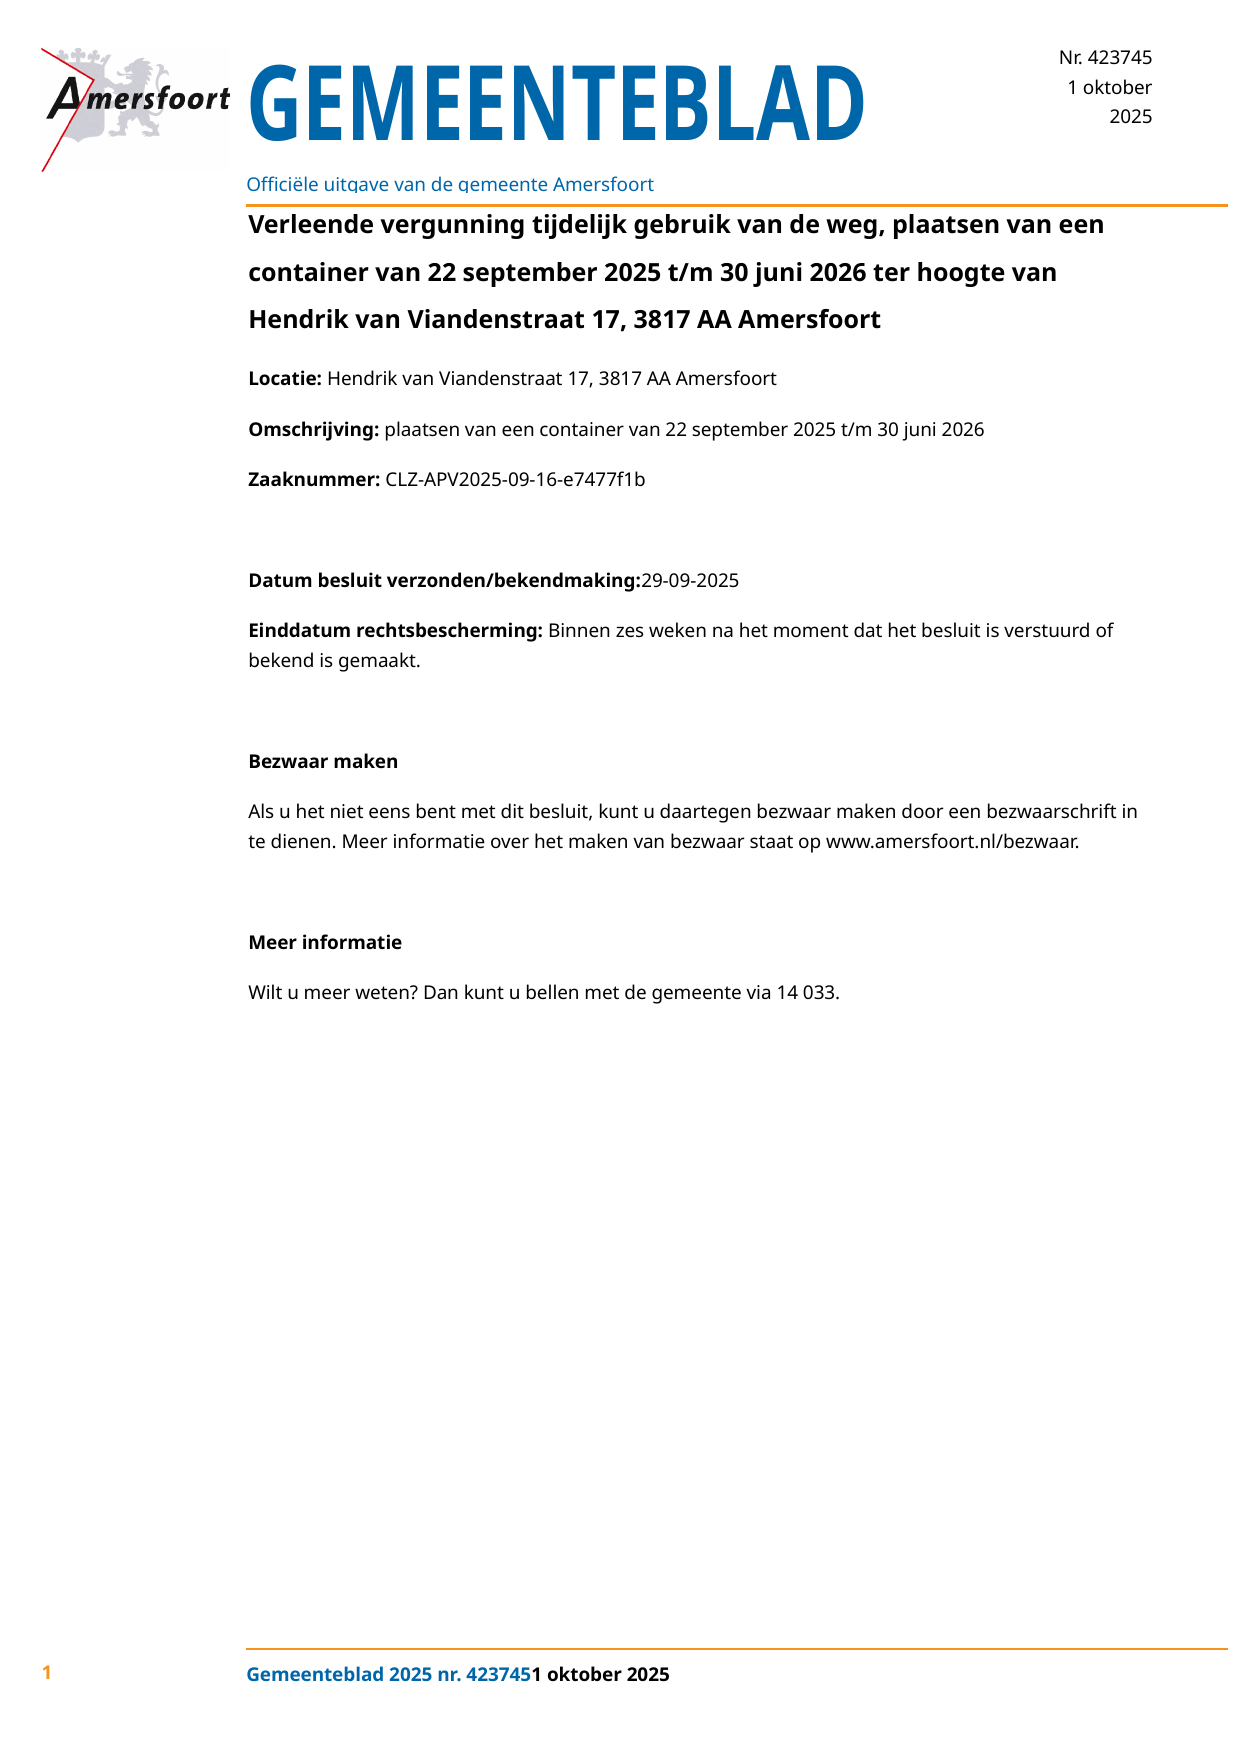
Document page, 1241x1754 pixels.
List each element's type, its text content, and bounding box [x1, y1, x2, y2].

picture [41, 47, 231, 172]
text Meer informatie [248, 929, 1152, 954]
text Bezwaar maken [248, 748, 1152, 774]
text Omschrijving: plaatsen van een container van 22 september 2025 t/m 30 juni 2026 [248, 416, 1152, 442]
text Als u het niet eens bent met dit besluit, kunt u daartegen bezwaar maken door een bezwaarschrift in te dienen. Meer informatie over het maken van bezwaar staat op www.amersfoort.nl/bezwaar. [248, 798, 1152, 854]
text Zaaknummer: CLZ-APV2025-09-16-e7477f1b [248, 466, 1152, 492]
text Wilt u meer weten? Dan kunt u bellen met de gemeente via 14 033. [248, 979, 1152, 1005]
text Einddatum rechtsbescherming: Binnen zes weken na het moment dat het besluit is verstuurd of bekend is gemaakt. [248, 618, 1152, 673]
text Verleende vergunning tijdelijk gebruik van de weg, plaatsen van een container van 22 september 2025 t/m 30 juni 2026 ter hoogte van Hendrik van Viandenstraat 17, 3817 AA Amersfoort [248, 207, 1152, 336]
text Locatie: Hendrik van Viandenstraat 17, 3817 AA Amersfoort [248, 366, 1152, 391]
text Datum besluit verzonden/bekendmaking:29-09-2025 [248, 567, 1152, 593]
